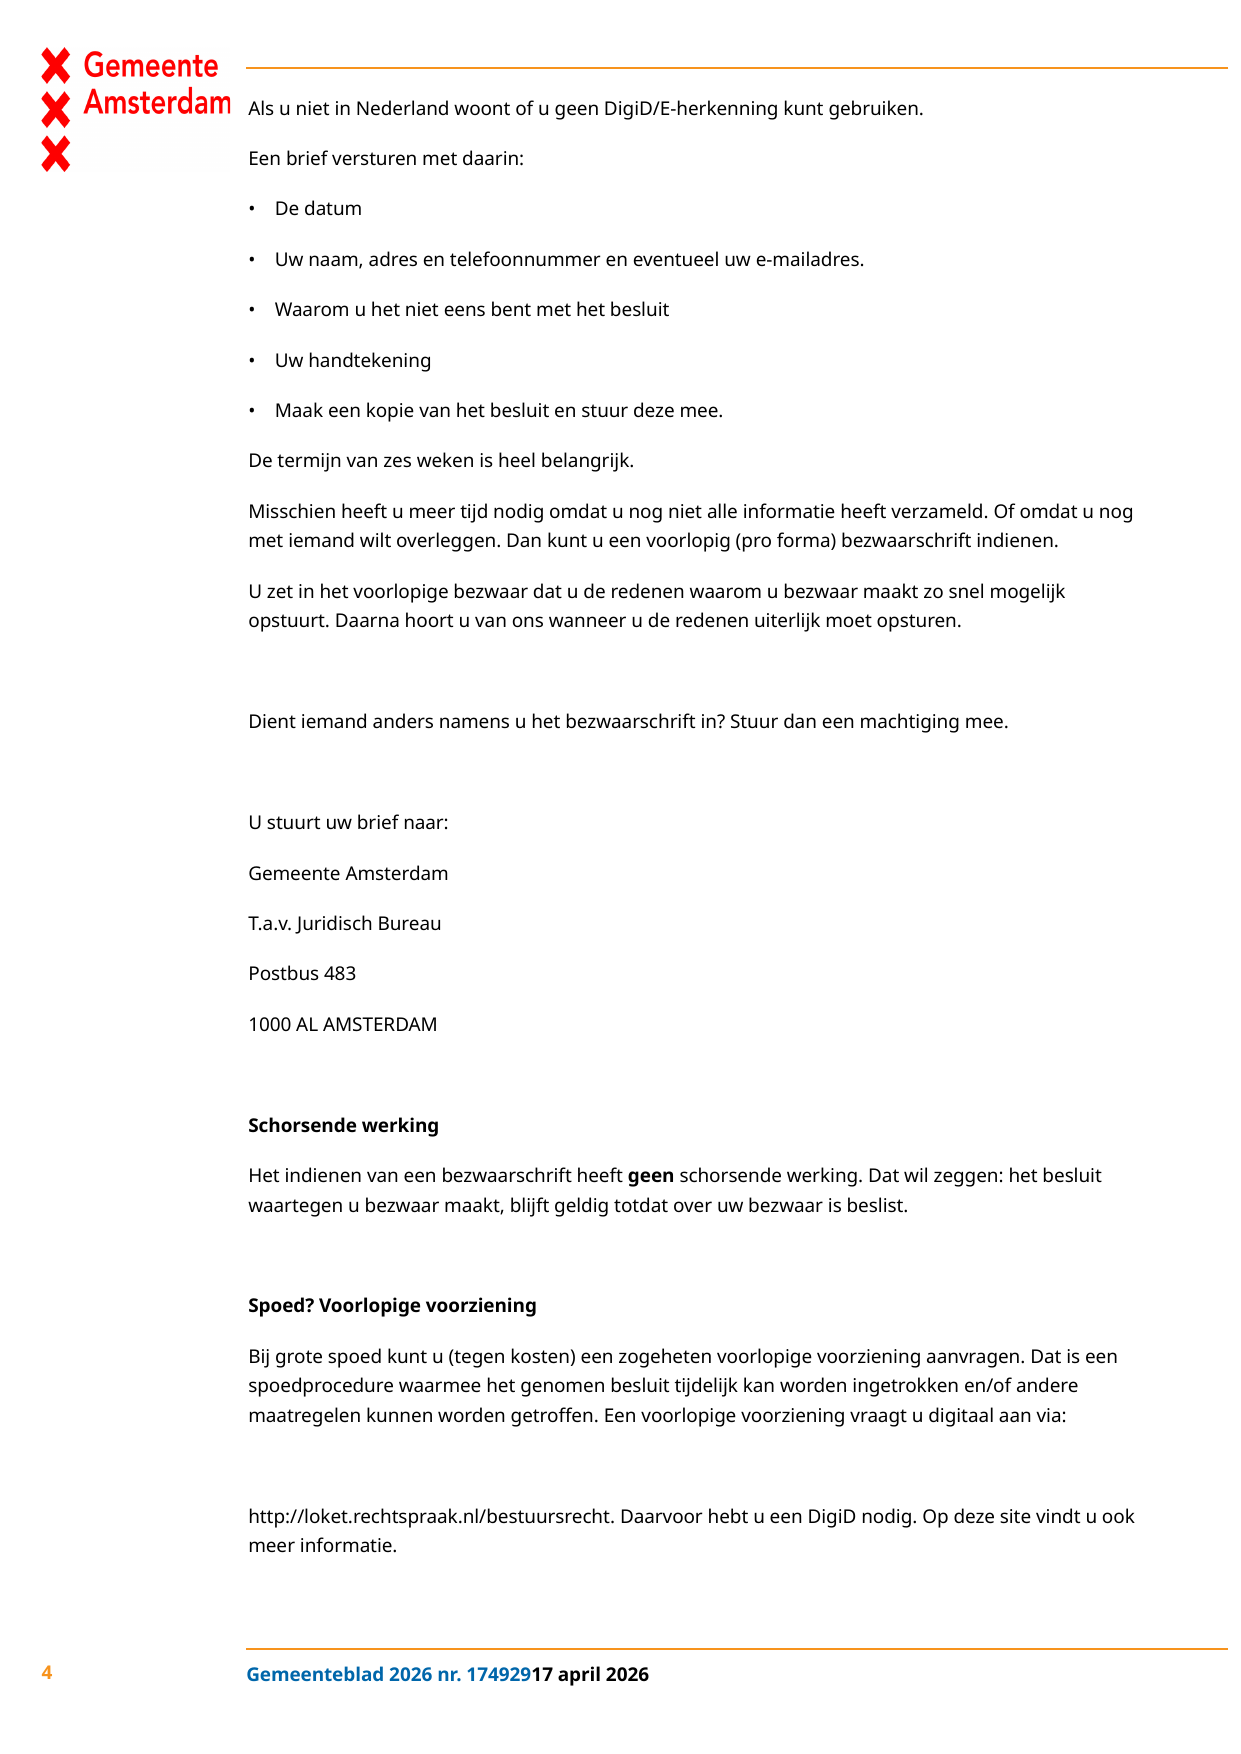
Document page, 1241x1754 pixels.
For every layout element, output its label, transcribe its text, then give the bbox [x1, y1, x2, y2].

text Misschien heeft u meer tijd nodig omdat u nog niet alle informatie heeft verzameld. Of omdat u nog met iemand wilt overleggen. Dan kunt u een voorlopig (pro forma) bezwaarschrift indienen. [248, 498, 1152, 553]
text T.a.v. Juridisch Bureau [248, 910, 1152, 936]
text Het indienen van een bezwaarschrift heeft geen schorsende werking. Dat wil zeggen: het besluit waartegen u bezwaar maakt, blijft geldig totdat over uw bezwaar is beslist. [248, 1162, 1152, 1218]
text De termijn van zes weken is heel belangrijk. [248, 448, 1152, 473]
text Dient iemand anders namens u het bezwaarschrift in? Stuur dan een machtiging mee. [248, 708, 1152, 734]
text U stuurt uw brief naar: [248, 809, 1152, 835]
text U zet in het voorlopige bezwaar dat u de redenen waarom u bezwaar maakt zo snel mogelijk opstuurt. Daarna hoort u van ons wanneer u de redenen uiterlijk moet opsturen. [248, 578, 1152, 633]
text • De datum [248, 196, 1152, 221]
text Spoed? Voorlopige voorziening [248, 1293, 1152, 1318]
text 1000 AL AMSTERDAM [248, 1011, 1152, 1037]
picture [41, 47, 231, 172]
text Postbus 483 [248, 961, 1152, 986]
text http://loket.rechtspraak.nl/bestuursrecht. Daarvoor hebt u een DigiD nodig. Op deze site vindt u ook meer informatie. [248, 1503, 1152, 1558]
text Gemeente Amsterdam [248, 860, 1152, 886]
text • Waarom u het niet eens bent met het besluit [248, 296, 1152, 322]
text Als u niet in Nederland woont of u geen DigiD/E-herkenning kunt gebruiken. [248, 95, 1152, 121]
text • Uw handtekening [248, 347, 1152, 373]
text Schorsende werking [248, 1112, 1152, 1138]
text • Uw naam, adres en telefoonnummer en eventueel uw e-mailadres. [248, 246, 1152, 272]
text • Maak een kopie van het besluit en stuur deze mee. [248, 397, 1152, 423]
text Bij grote spoed kunt u (tegen kosten) een zogeheten voorlopige voorziening aanvragen. Dat is een spoedprocedure waarmee het genomen besluit tijdelijk kan worden ingetrokken en/of andere maatregelen kunnen worden getroffen. Een voorlopige voorziening vraagt u digitaal aan via: [248, 1343, 1152, 1428]
text Een brief versturen met daarin: [248, 145, 1152, 171]
